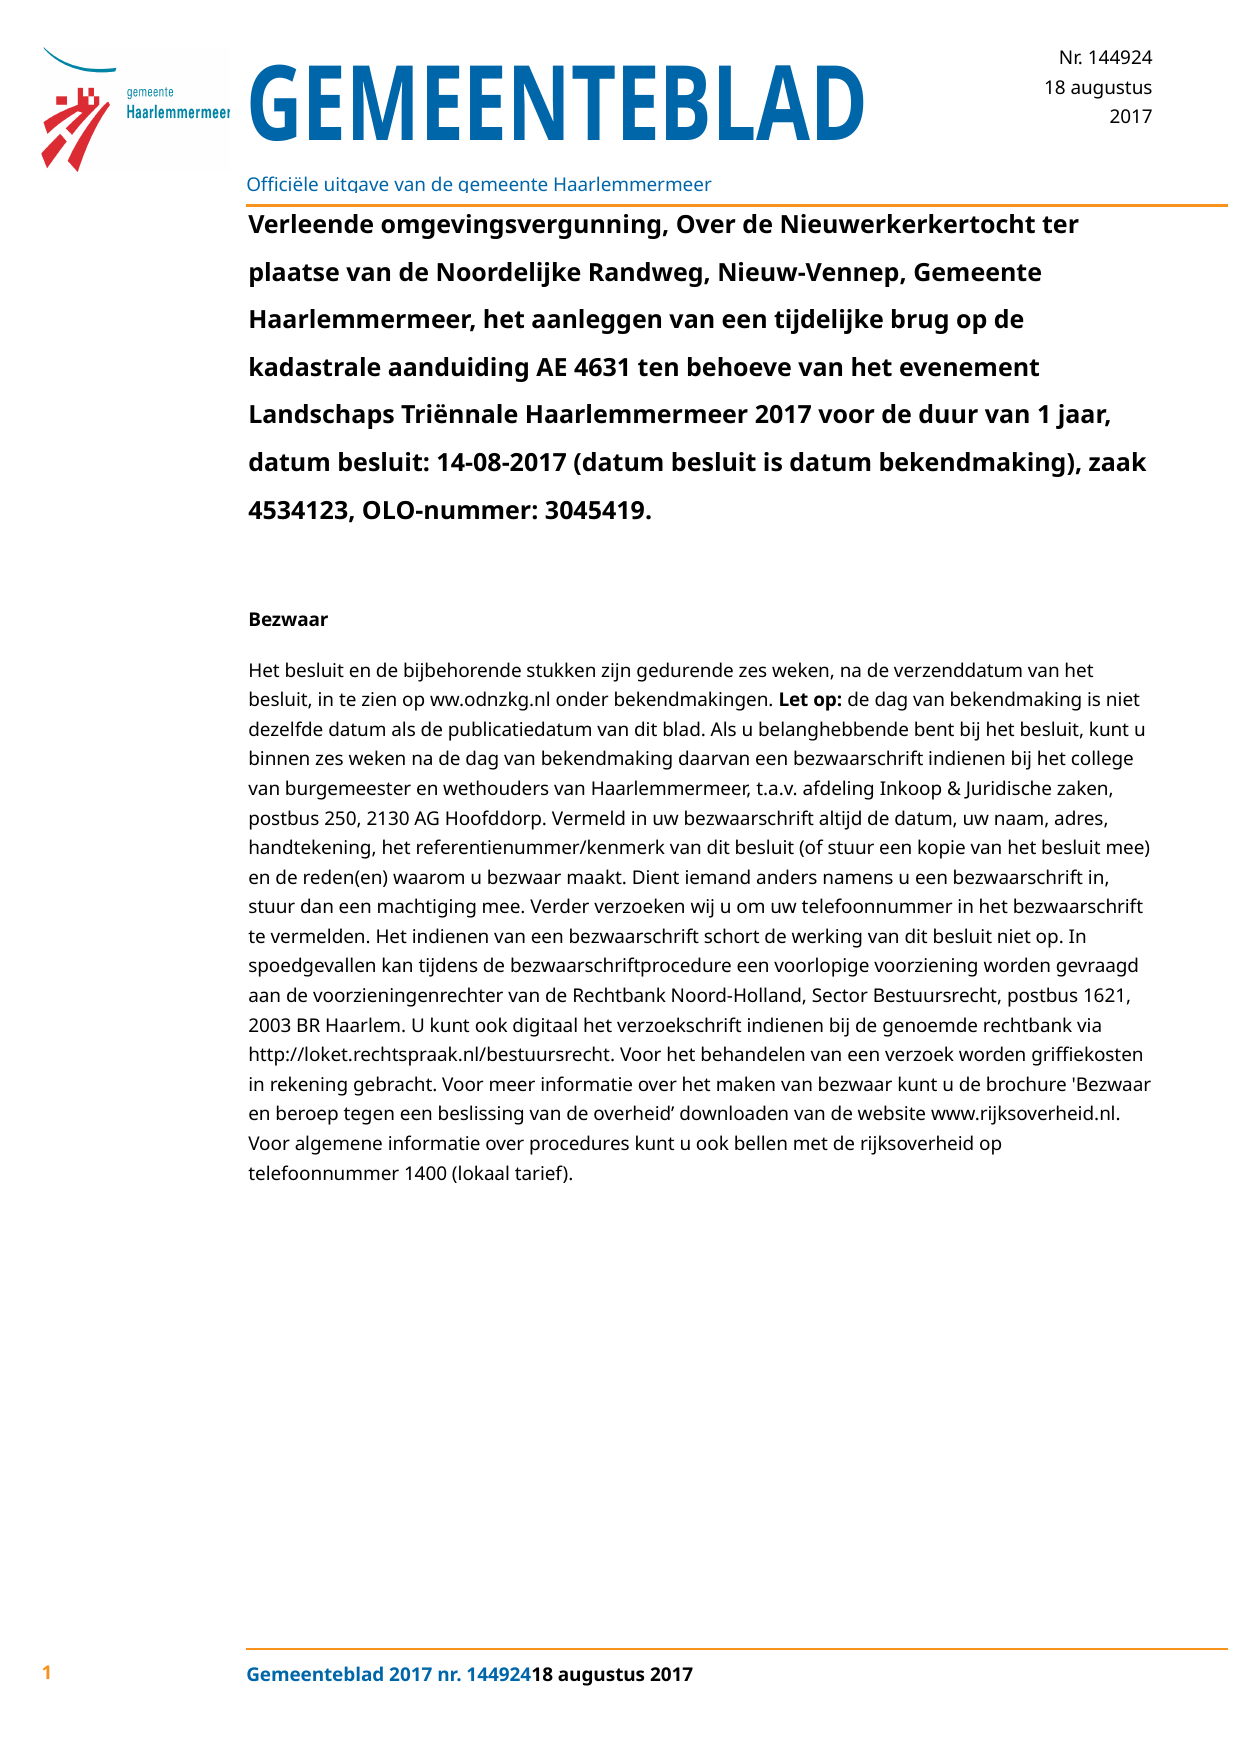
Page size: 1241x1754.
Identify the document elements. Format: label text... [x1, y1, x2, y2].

picture [41, 47, 231, 172]
text Verleende omgevingsvergunning, Over de Nieuwerkerkertocht ter plaatse van de Noordelijke Randweg, Nieuw-Vennep, Gemeente Haarlemmermeer, het aanleggen van een tijdelijke brug op de kadastrale aanduiding AE 4631 ten behoeve van het evenement Landschaps Triënnale Haarlemmermeer 2017 voor de duur van 1 jaar, datum besluit: 14-08-2017 (datum besluit is datum bekendmaking), zaak 4534123, OLO-nummer: 3045419. [248, 207, 1152, 526]
text Bezwaar [248, 606, 1152, 632]
text Het besluit en de bijbehorende stukken zijn gedurende zes weken, na de verzenddatum van het besluit, in te zien op ww.odnzkg.nl onder bekendmakingen. Let op: de dag van bekendmaking is niet dezelfde datum als de publicatiedatum van dit blad. Als u belanghebbende bent bij het besluit, kunt u binnen zes weken na de dag van bekendmaking daarvan een bezwaarschrift indienen bij het college van burgemeester en wethouders van Haarlemmermeer, t.a.v. afdeling Inkoop & Juridische zaken, postbus 250, 2130 AG Hoofddorp. Vermeld in uw bezwaarschrift altijd de datum, uw naam, adres, handtekening, het referentienummer/kenmerk van dit besluit (of stuur een kopie van het besluit mee) en de reden(en) waarom u bezwaar maakt. Dient iemand anders namens u een bezwaarschrift in, stuur dan een machtiging mee. Verder verzoeken wij u om uw telefoonnummer in het bezwaarschrift te vermelden. Het indienen van een bezwaarschrift schort de werking van dit besluit niet op. In spoedgevallen kan tijdens de bezwaarschriftprocedure een voorlopige voorziening worden gevraagd aan de voorzieningenrechter van de Rechtbank Noord-Holland, Sector Bestuursrecht, postbus 1621, 2003 BR Haarlem. U kunt ook digitaal het verzoekschrift indienen bij de genoemde rechtbank via http://loket.rechtspraak.nl/bestuursrecht. Voor het behandelen van een verzoek worden griffiekosten in rekening gebracht. Voor meer informatie over het maken van bezwaar kunt u de brochure 'Bezwaar en beroep tegen een beslissing van de overheid’ downloaden van de website www.rijksoverheid.nl. Voor algemene informatie over procedures kunt u ook bellen met de rijksoverheid op telefoonnummer 1400 (lokaal tarief). [248, 657, 1152, 1185]
